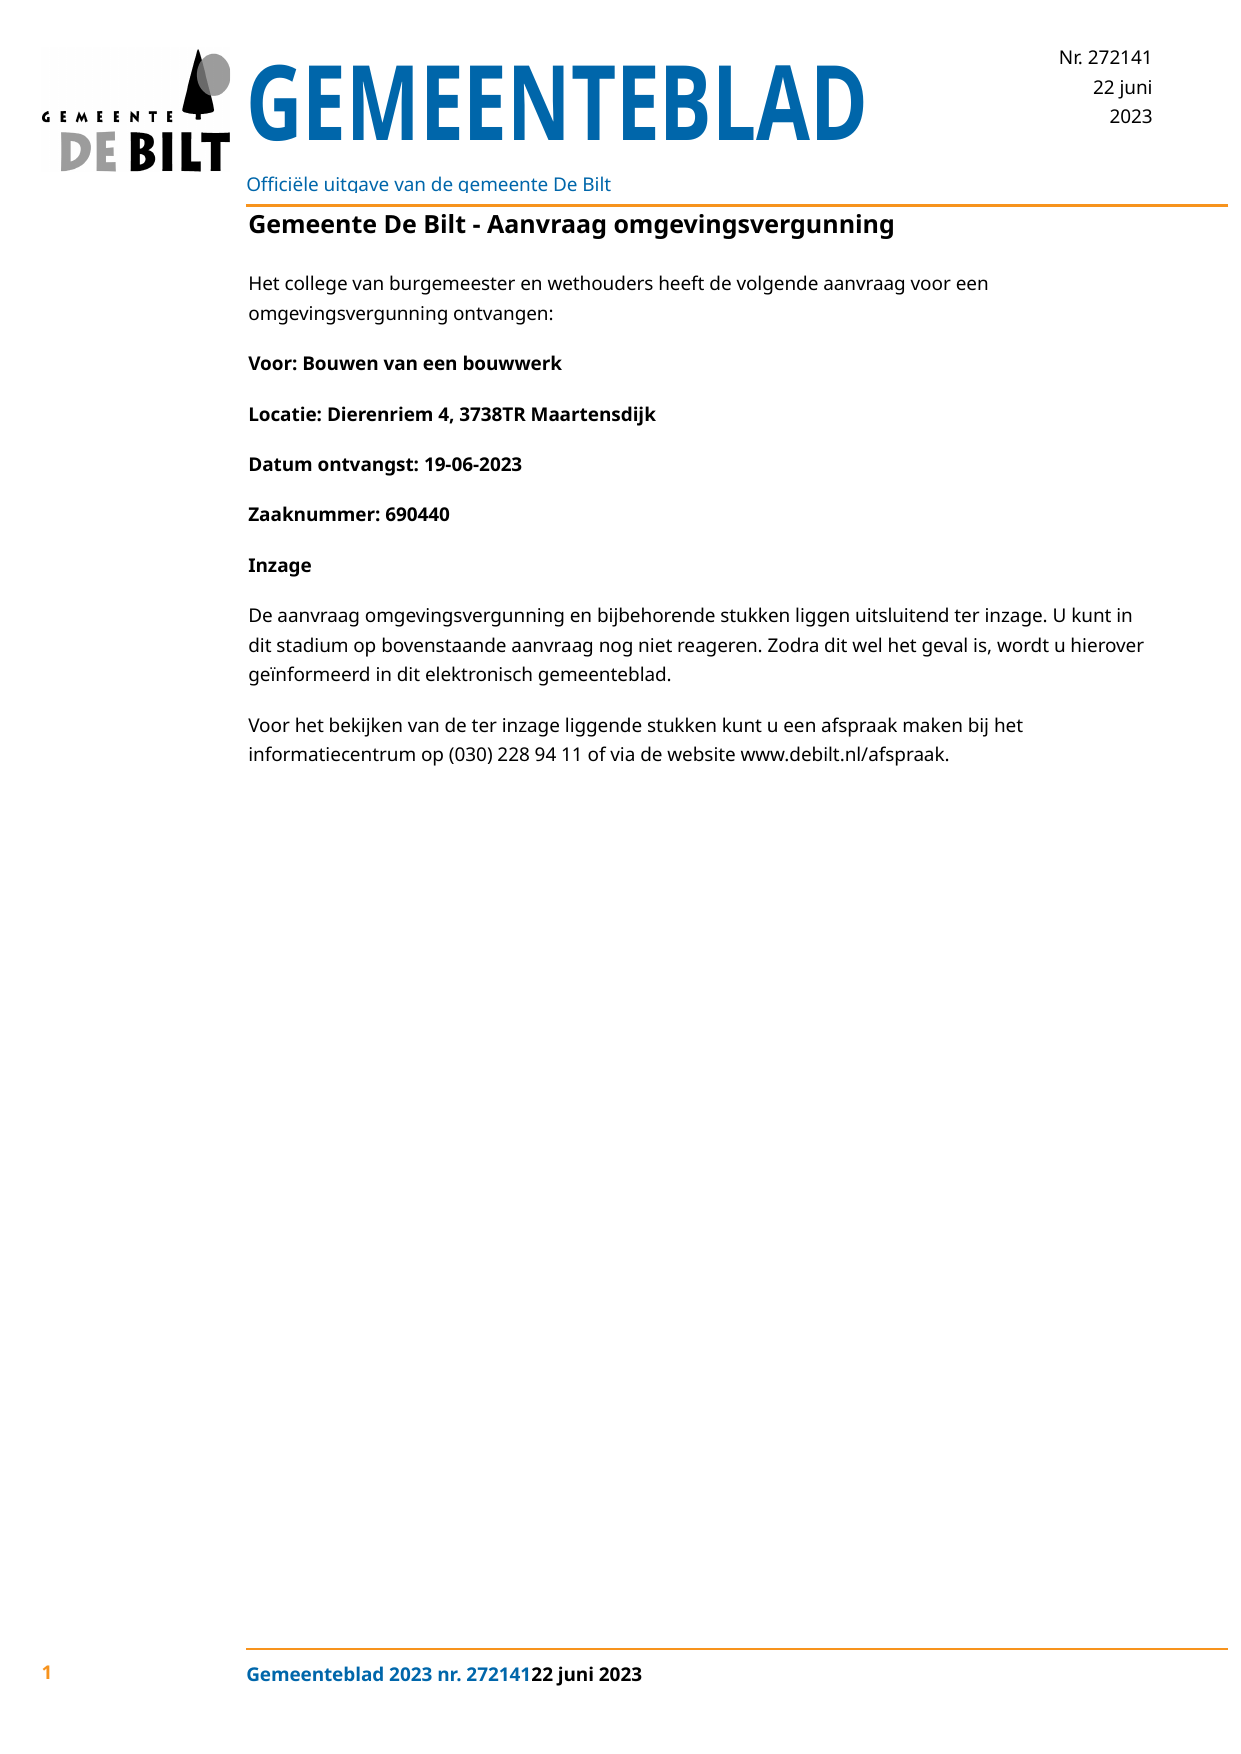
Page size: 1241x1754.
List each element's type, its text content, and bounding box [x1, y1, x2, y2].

text Datum ontvangst: 19-06-2023 [248, 451, 1152, 477]
text Locatie: Dierenriem 4, 3738TR Maartensdijk [248, 401, 1152, 426]
text Voor: Bouwen van een bouwwerk [248, 350, 1152, 376]
text Zaaknummer: 690440 [248, 502, 1152, 527]
text Het college van burgemeester en wethouders heeft de volgende aanvraag voor een omgevingsvergunning ontvangen: [248, 270, 1152, 326]
text Inzage [248, 552, 1152, 578]
text De aanvraag omgevingsvergunning en bijbehorende stukken liggen uitsluitend ter inzage. U kunt in dit stadium op bovenstaande aanvraag nog niet reageren. Zodra dit wel het geval is, wordt u hierover geïnformeerd in dit elektronisch gemeenteblad. [248, 602, 1152, 687]
text Voor het bekijken van de ter inzage liggende stukken kunt u een afspraak maken bij het informatiecentrum op (030) 228 94 11 of via de website www.debilt.nl/afspraak. [248, 712, 1152, 767]
text Gemeente De Bilt - Aanvraag omgevingsvergunning [248, 207, 1152, 241]
picture [41, 47, 231, 172]
